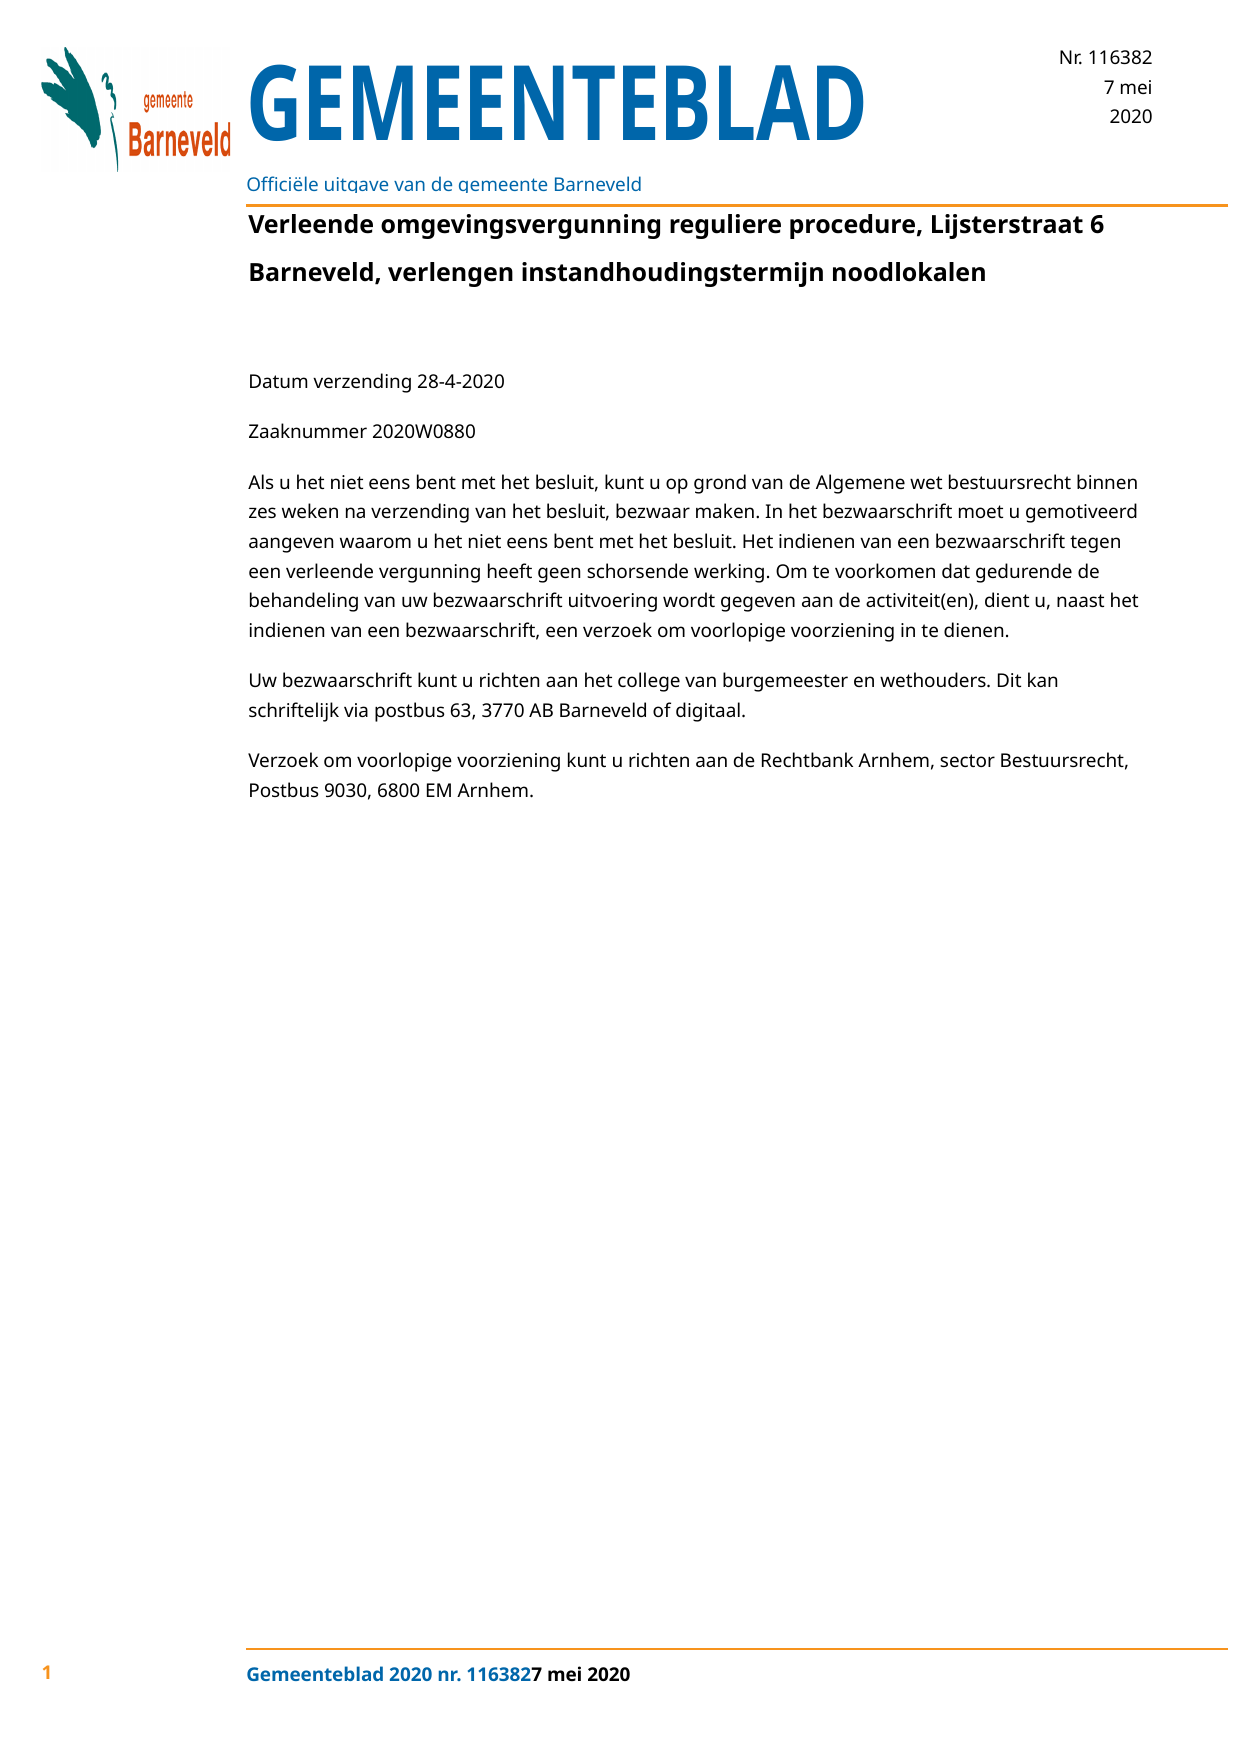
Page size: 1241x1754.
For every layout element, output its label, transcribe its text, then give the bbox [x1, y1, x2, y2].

text Datum verzending 28-4-2020 [248, 368, 1152, 394]
text Verleende omgevingsvergunning reguliere procedure, Lijsterstraat 6 Barneveld, verlengen instandhoudingstermijn noodlokalen [248, 207, 1152, 288]
text Als u het niet eens bent met het besluit, kunt u op grond van de Algemene wet bestuursrecht binnen zes weken na verzending van het besluit, bezwaar maken. In het bezwaarschrift moet u gemotiveerd aangeven waarom u het niet eens bent met het besluit. Het indienen van een bezwaarschrift tegen een verleende vergunning heeft geen schorsende werking. Om te voorkomen dat gedurende de behandeling van uw bezwaarschrift uitvoering wordt gegeven aan de activiteit(en), dient u, naast het indienen van een bezwaarschrift, een verzoek om voorlopige voorziening in te dienen. [248, 469, 1152, 643]
text Uw bezwaarschrift kunt u richten aan het college van burgemeester en wethouders. Dit kan schriftelijk via postbus 63, 3770 AB Barneveld of digitaal. [248, 667, 1152, 723]
text Verzoek om voorlopige voorziening kunt u richten aan de Rechtbank Arnhem, sector Bestuursrecht, Postbus 9030, 6800 EM Arnhem. [248, 747, 1152, 803]
text Zaaknummer 2020W0880 [248, 419, 1152, 444]
picture [41, 47, 231, 172]
